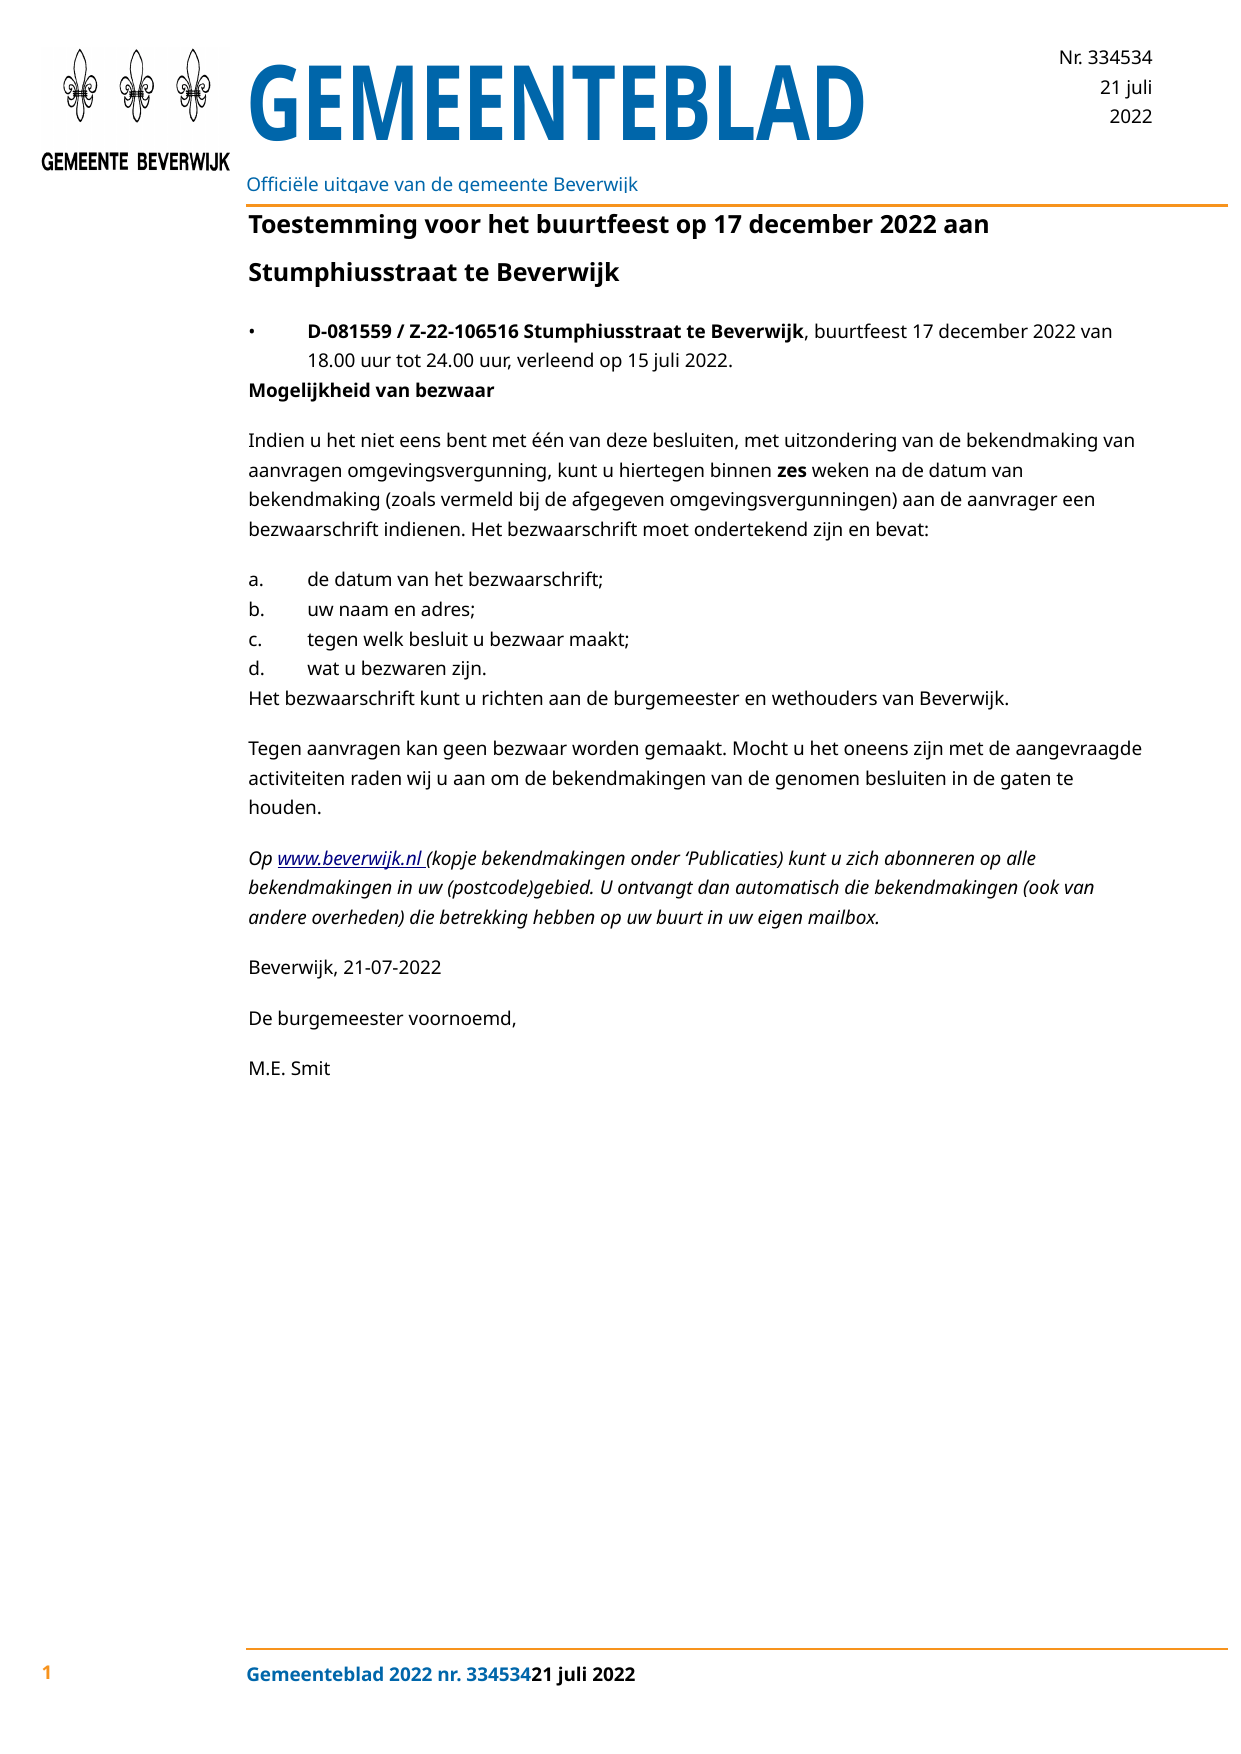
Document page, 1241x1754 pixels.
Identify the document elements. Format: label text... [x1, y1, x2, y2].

text M.E. Smit [248, 1055, 1152, 1081]
picture [41, 47, 231, 172]
text Mogelijkheid van bezwaar [248, 377, 1152, 403]
list tegen welk besluit u bezwaar maakt; [248, 626, 1152, 652]
list uw naam en adres; [248, 596, 1152, 622]
text Op www.beverwijk.nl (kopje bekendmakingen onder ‘Publicaties) kunt u zich abonneren op alle bekendmakingen in uw (postcode)gebied. U ontvangt dan automatisch die bekendmakingen (ook van andere overheden) die betrekking hebben op uw buurt in uw eigen mailbox. [248, 845, 1152, 930]
text Beverwijk, 21-07-2022 [248, 954, 1152, 980]
list de datum van het bezwaarschrift; [248, 567, 1152, 592]
text De burgemeester voornoemd, [248, 1005, 1152, 1031]
list D-081559 / Z-22-106516 Stumphiusstraat te Beverwijk, buurtfeest 17 december 2022 van 18.00 uur tot 24.00 uur, verleend op 15 juli 2022. [248, 318, 1152, 373]
text Indien u het niet eens bent met één van deze besluiten, met uitzondering van de bekendmaking van aanvragen omgevingsvergunning, kunt u hiertegen binnen zes weken na de datum van bekendmaking (zoals vermeld bij de afgegeven omgevingsvergunningen) aan de aanvrager een bezwaarschrift indienen. Het bezwaarschrift moet ondertekend zijn en bevat: [248, 427, 1152, 542]
text Toestemming voor het buurtfeest op 17 december 2022 aan Stumphiusstraat te Beverwijk [248, 207, 1152, 288]
text Het bezwaarschrift kunt u richten aan de burgemeester en wethouders van Beverwijk. [248, 685, 1152, 711]
list wat u bezwaren zijn. [248, 655, 1152, 681]
text Tegen aanvragen kan geen bezwaar worden gemaakt. Mocht u het oneens zijn met de aangevraagde activiteiten raden wij u aan om de bekendmakingen van de genomen besluiten in de gaten te houden. [248, 735, 1152, 820]
